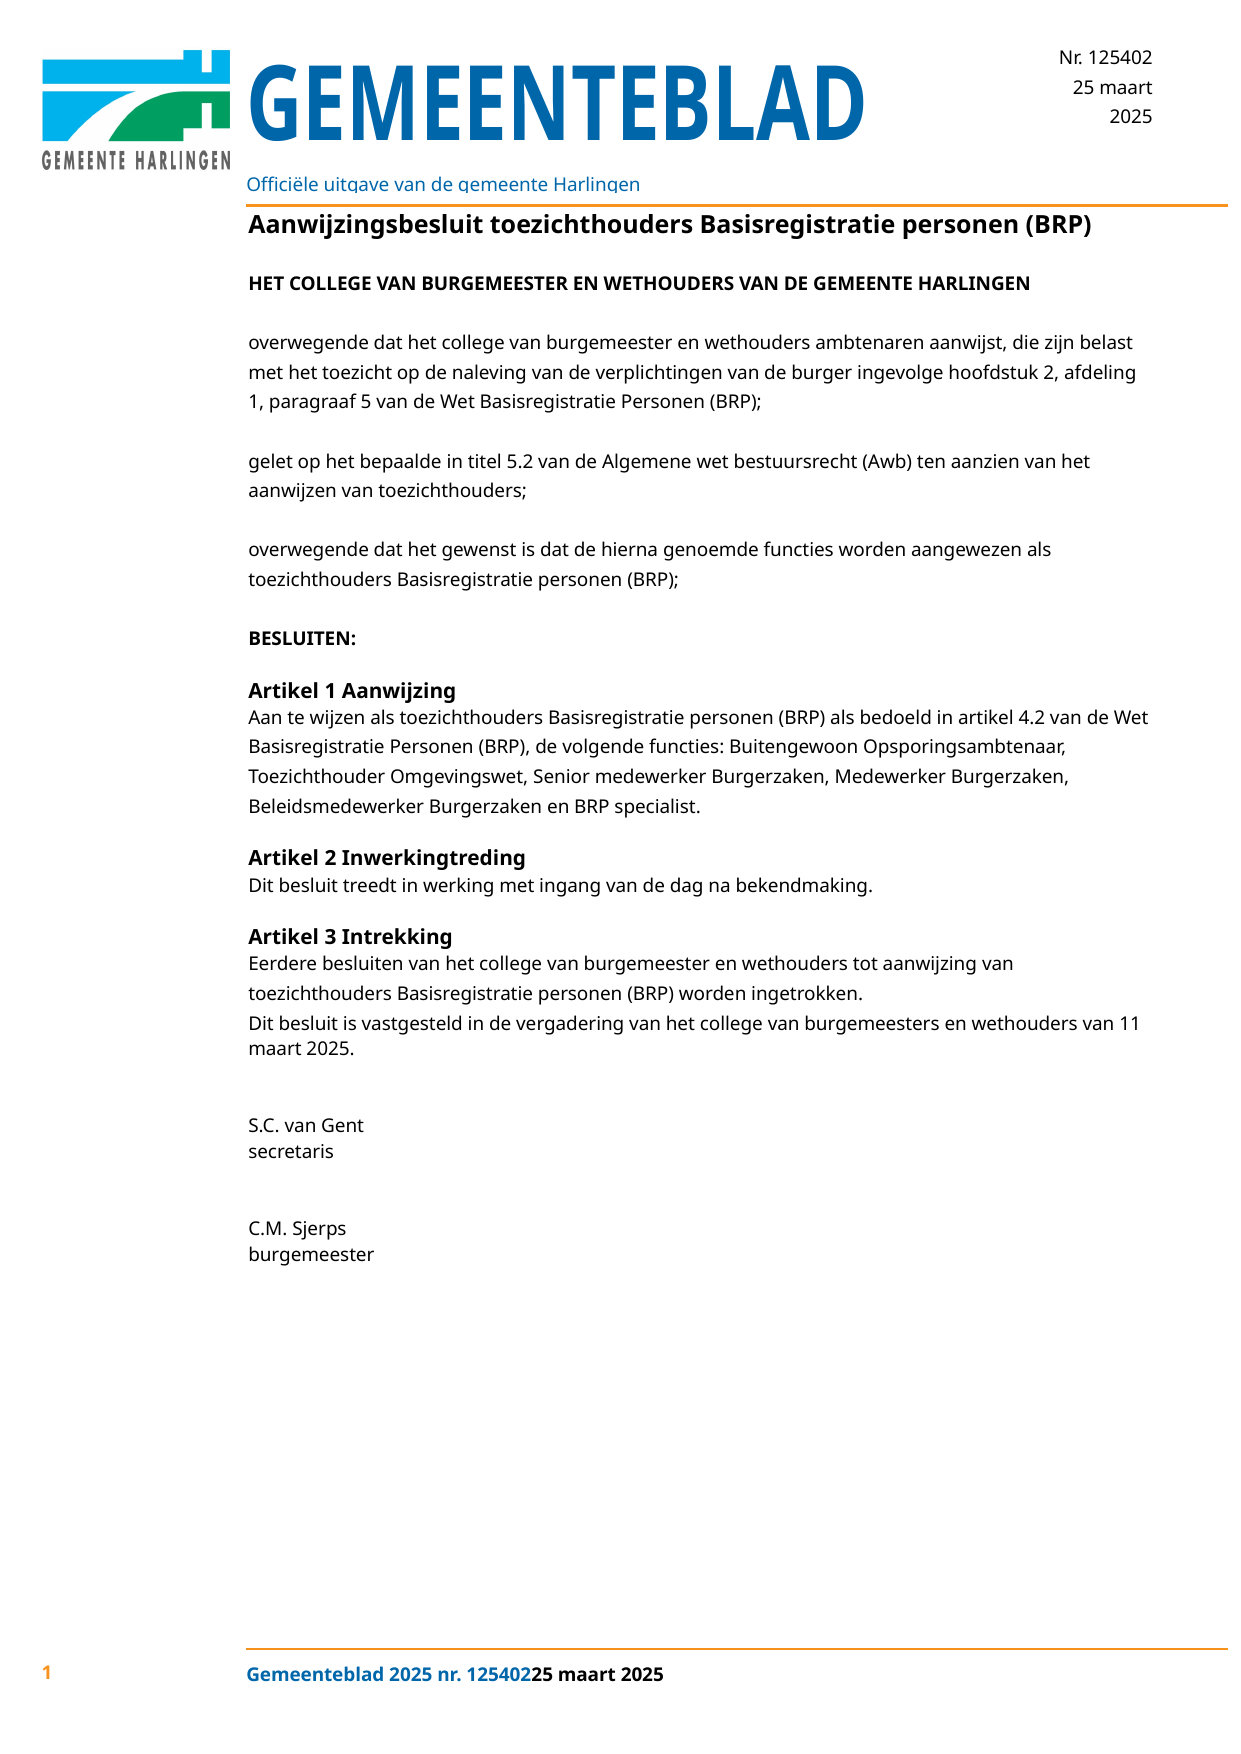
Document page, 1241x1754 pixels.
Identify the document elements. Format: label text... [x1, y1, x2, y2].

text secretaris [248, 1138, 1152, 1164]
text overwegende dat het gewenst is dat de hierna genoemde functies worden aangewezen als toezichthouders Basisregistratie personen (BRP); [248, 537, 1152, 592]
text BESLUITEN: [248, 625, 1152, 651]
text overwegende dat het college van burgemeester en wethouders ambtenaren aanwijst, die zijn belast met het toezicht op de naleving van de verplichtingen van de burger ingevolge hoofdstuk 2, afdeling 1, paragraaf 5 van de Wet Basisregistratie Personen (BRP); [248, 329, 1152, 414]
text Aanwijzingsbesluit toezichthouders Basisregistratie personen (BRP) [248, 207, 1152, 241]
text Artikel 2 Inwerkingtreding [248, 843, 1152, 872]
text Dit besluit treedt in werking met ingang van de dag na bekendmaking. [248, 872, 1152, 897]
text C.M. Sjerps [248, 1216, 1152, 1241]
text Artikel 3 Intrekking [248, 922, 1152, 951]
text Artikel 1 Aanwijzing [248, 676, 1152, 704]
text burgemeester [248, 1241, 1152, 1267]
picture [41, 47, 231, 172]
text S.C. van Gent [248, 1113, 1152, 1138]
text Aan te wijzen als toezichthouders Basisregistratie personen (BRP) als bedoeld in artikel 4.2 van de Wet Basisregistratie Personen (BRP), de volgende functies: Buitengewoon Opsporingsambtenaar, Toezichthouder Omgevingswet, Senior medewerker Burgerzaken, Medewerker Burgerzaken, Beleidsmedewerker Burgerzaken en BRP specialist. [248, 704, 1152, 819]
text Dit besluit is vastgesteld in de vergadering van het college van burgemeesters en wethouders van 11 maart 2025. [248, 1010, 1152, 1061]
text gelet op het bepaalde in titel 5.2 van de Algemene wet bestuursrecht (Awb) ten aanzien van het aanwijzen van toezichthouders; [248, 448, 1152, 503]
text HET COLLEGE VAN BURGEMEESTER EN WETHOUDERS VAN DE GEMEENTE HARLINGEN [248, 270, 1152, 296]
text Eerdere besluiten van het college van burgemeester en wethouders tot aanwijzing van toezichthouders Basisregistratie personen (BRP) worden ingetrokken. [248, 951, 1152, 1006]
